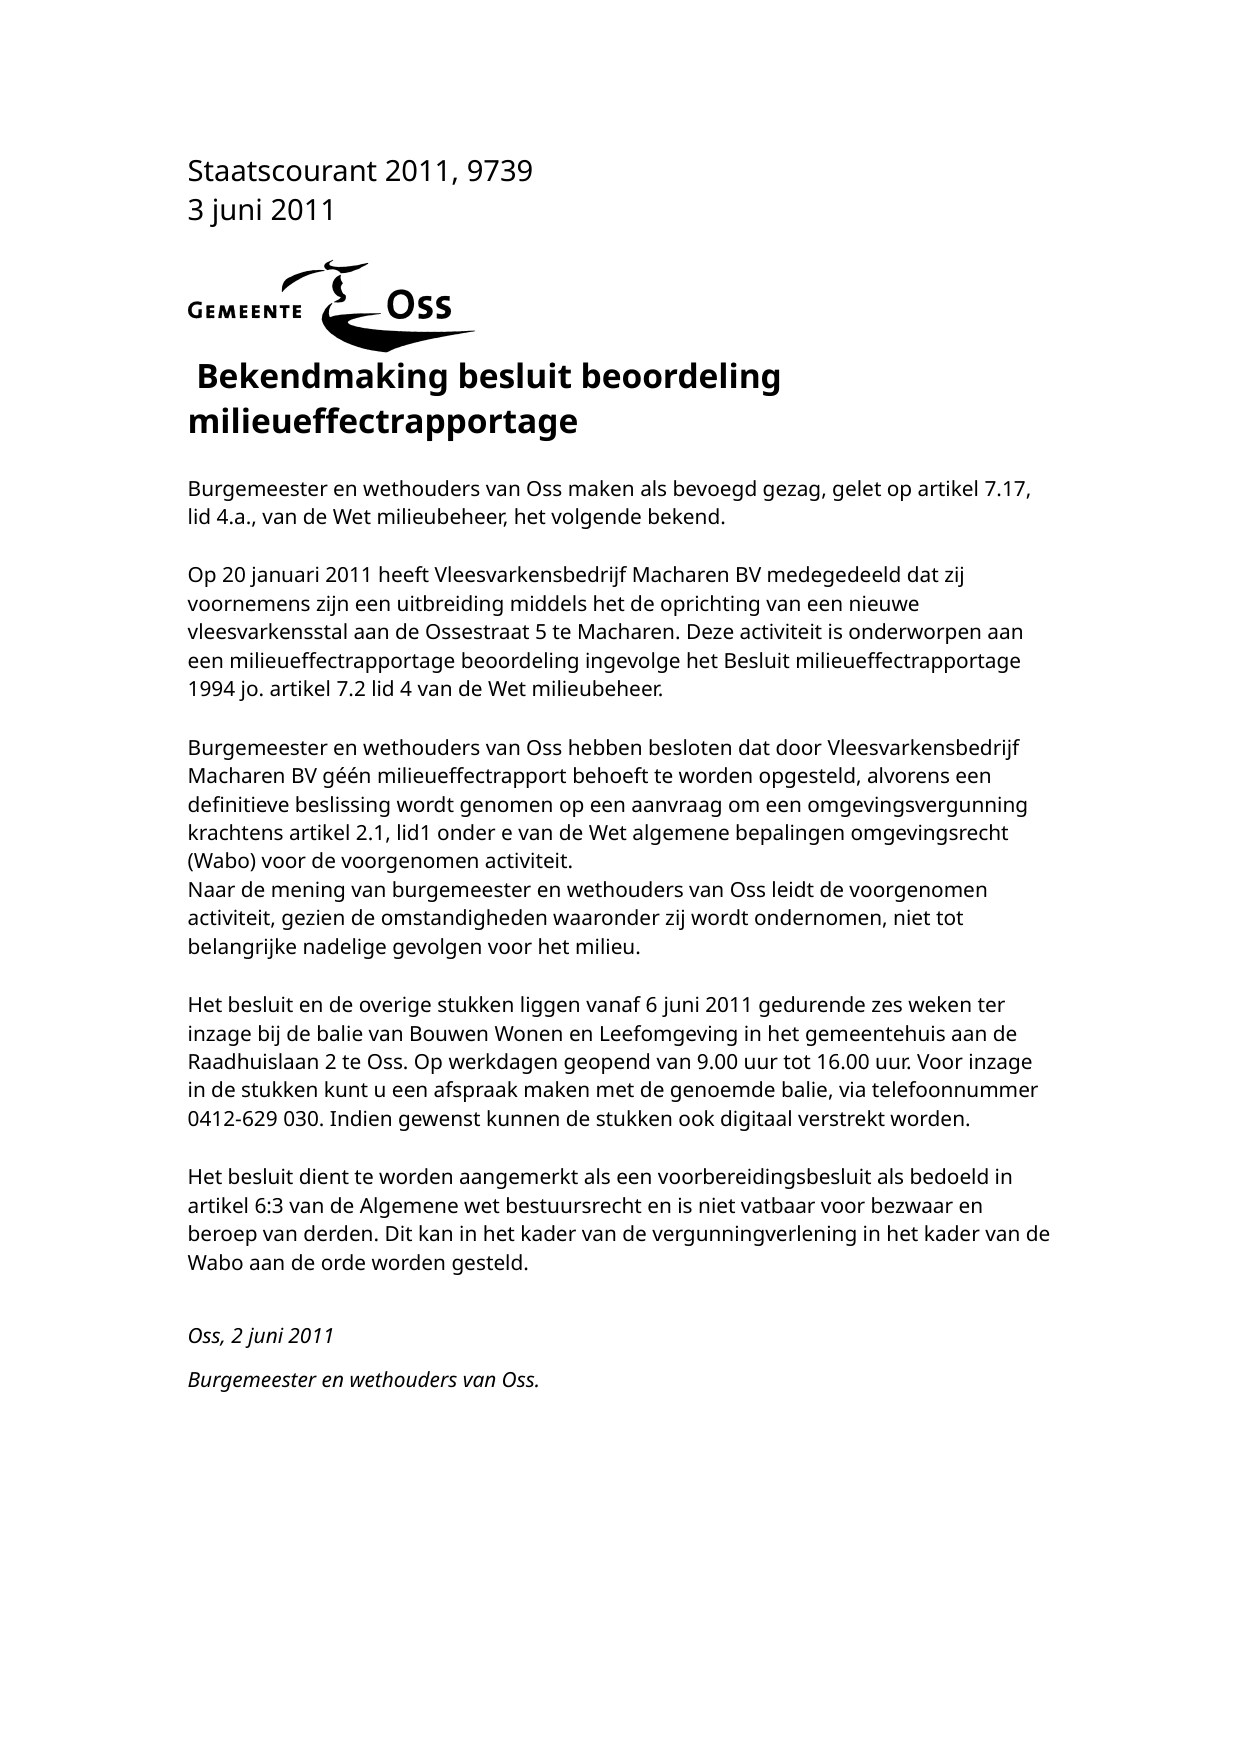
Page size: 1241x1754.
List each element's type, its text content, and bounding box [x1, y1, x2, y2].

text Burgemeester en wethouders van Oss maken als bevoegd gezag, gelet op artikel 7.17, lid 4.a., van de Wet milieubeheer, het volgende bekend. [187, 474, 1053, 531]
text Burgemeester en wethouders van Oss. [187, 1365, 1053, 1393]
text Het besluit dient te worden aangemerkt als een voorbereidingsbesluit als bedoeld in artikel 6:3 van de Algemene wet bestuursrecht en is niet vatbaar voor bezwaar en beroep van derden. Dit kan in het kader van de vergunningverlening in het kader van de Wabo aan de orde worden gesteld. [187, 1162, 1053, 1276]
text Staatscourant 2011, 9739 [187, 150, 1053, 190]
text 3 juni 2011 [187, 190, 1053, 229]
text Oss, 2 juni 2011 [187, 1321, 1053, 1350]
text Naar de mening van burgemeester en wethouders van Oss leidt de voorgenomen activiteit, gezien de omstandigheden waaronder zij wordt ondernomen, niet tot belangrijke nadelige gevolgen voor het milieu. [187, 875, 1053, 960]
subtitle Bekendmaking besluit beoordeling milieueffectrapportage [187, 271, 1053, 444]
text Op 20 januari 2011 heeft Vleesvarkensbedrijf Macharen BV medegedeeld dat zij voornemens zijn een uitbreiding middels het de oprichting van een nieuwe vleesvarkensstal aan de Ossestraat 5 te Macharen. Deze activiteit is onderworpen aan een milieueffectrapportage beoordeling ingevolge het Besluit milieueffectrapportage 1994 jo. artikel 7.2 lid 4 van de Wet milieubeheer. [187, 561, 1053, 703]
text Het besluit en de overige stukken liggen vanaf 6 juni 2011 gedurende zes weken ter inzage bij de balie van Bouwen Wonen en Leefomgeving in het gemeentehuis aan de Raadhuislaan 2 te Oss. Op werkdagen geopend van 9.00 uur tot 16.00 uur. Voor inzage in de stukken kunt u een afspraak maken met de genoemde balie, via telefoonnummer 0412-629 030. Indien gewenst kunnen de stukken ook digitaal verstrekt worden. [187, 990, 1053, 1132]
picture [187, 258, 477, 353]
text Burgemeester en wethouders van Oss hebben besloten dat door Vleesvarkensbedrijf Macharen BV géén milieueffectrapport behoeft te worden opgesteld, alvorens een definitieve beslissing wordt genomen op een aanvraag om een omgevingsvergunning krachtens artikel 2.1, lid1 onder e van de Wet algemene bepalingen omgevingsrecht (Wabo) voor de voorgenomen activiteit. [187, 733, 1053, 875]
